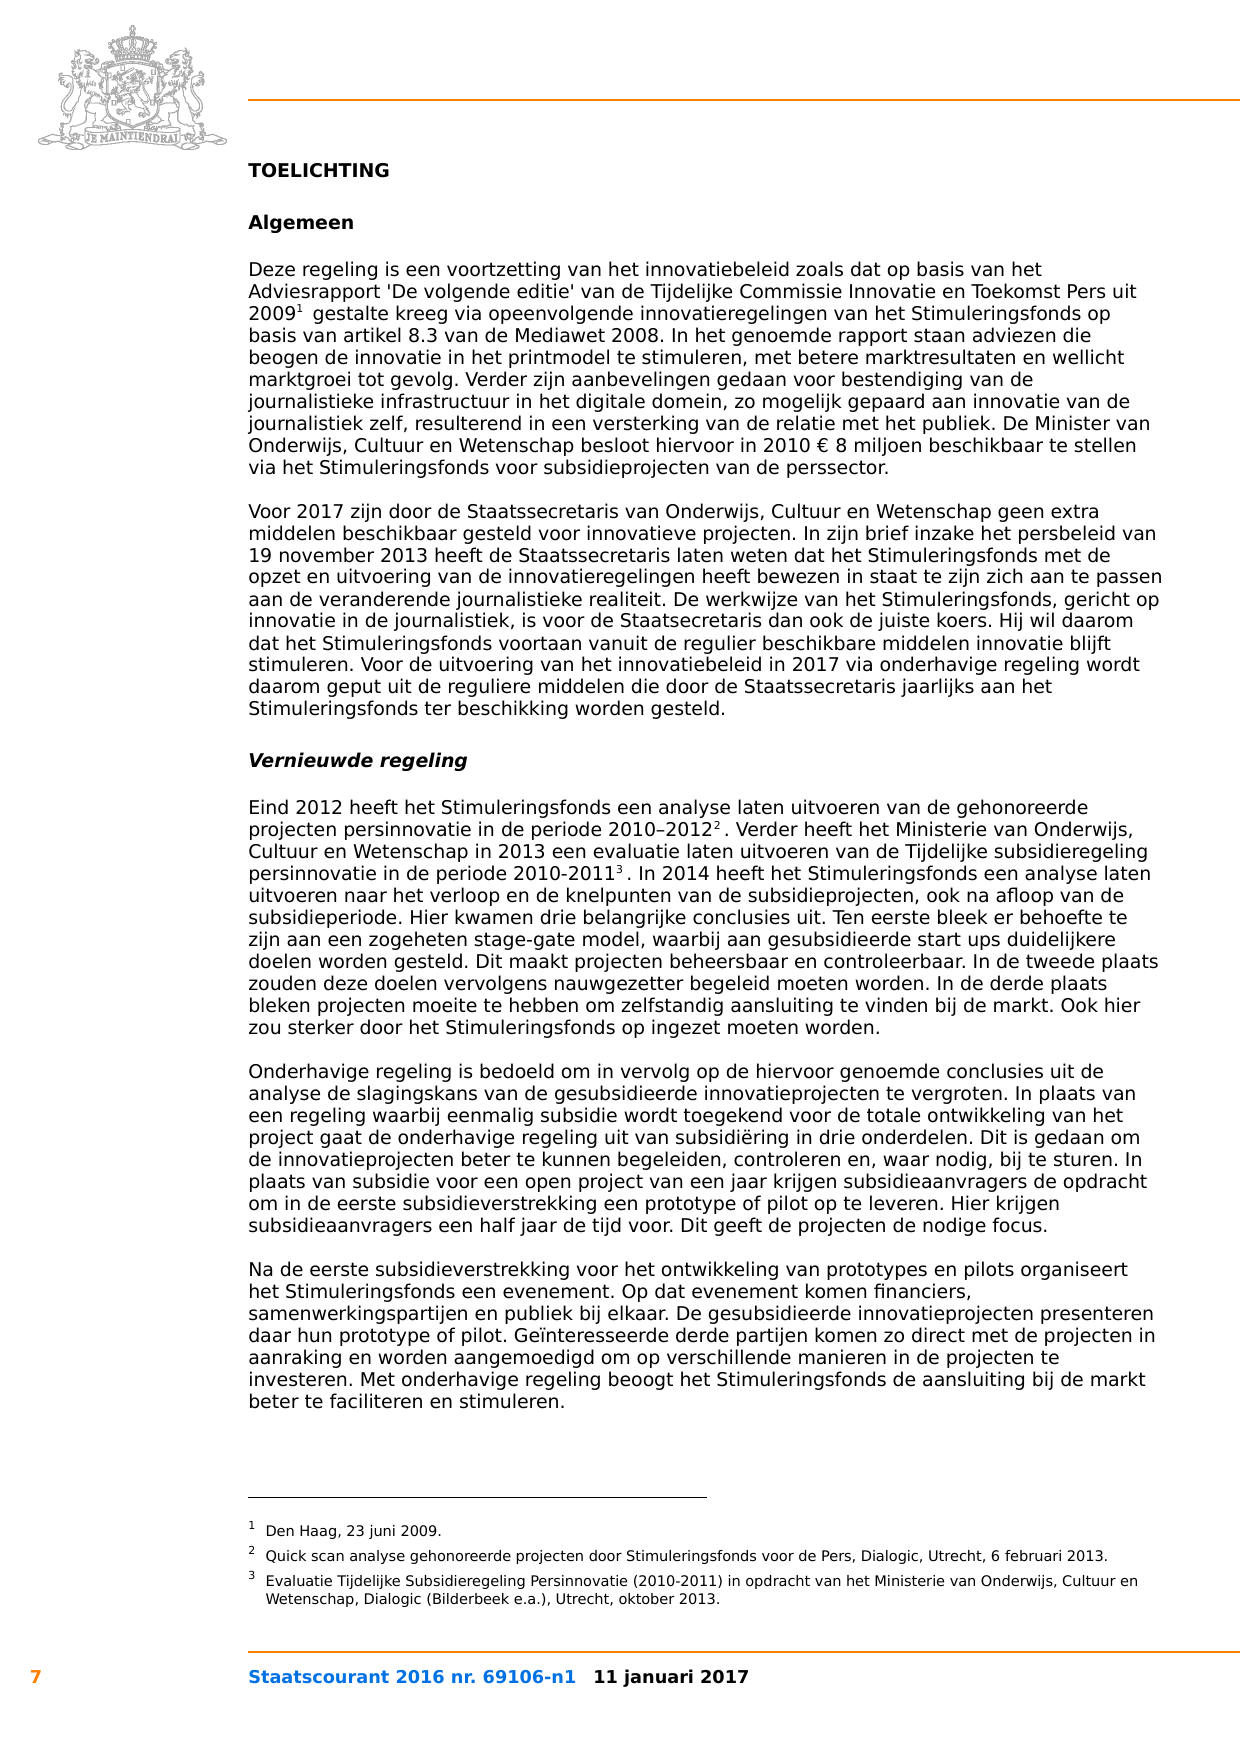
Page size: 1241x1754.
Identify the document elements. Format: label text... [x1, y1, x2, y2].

picture [38, 25, 227, 150]
text Onderhavige regeling is bedoeld om in vervolg op de hiervoor genoemde conclusies uit de analyse de slagingskans van de gesubsidieerde innovatieprojecten te vergroten. In plaats van een regeling waarbij eenmalig subsidie wordt toegekend voor de totale ontwikkeling van het project gaat de onderhavige regeling uit van subsidiëring in drie onderdelen. Dit is gedaan om de innovatieprojecten beter te kunnen begeleiden, controleren en, waar nodig, bij te sturen. In plaats van subsidie voor een open project van een jaar krijgen subsidieaanvragers de opdracht om in de eerste subsidieverstrekking een prototype of pilot op te leveren. Hier krijgen subsidieaanvragers een half jaar de tijd voor. Dit geeft de projecten de nodige focus. [248, 1061, 1163, 1237]
subtitle Algemeen [248, 212, 1163, 234]
text Voor 2017 zijn door de Staatssecretaris van Onderwijs, Cultuur en Wetenschap geen extra middelen beschikbaar gesteld voor innovatieve projecten. In zijn brief inzake het persbeleid van 19 november 2013 heeft de Staatssecretaris laten weten dat het Stimuleringsfonds met de opzet en uitvoering van de innovatieregelingen heeft bewezen in staat te zijn zich aan te passen aan de veranderende journalistieke realiteit. De werkwijze van het Stimuleringsfonds, gericht op innovatie in de journalistiek, is voor de Staatsecretaris dan ook de juiste koers. Hij wil daarom dat het Stimuleringsfonds voortaan vanuit de regulier beschikbare middelen innovatie blijft stimuleren. Voor de uitvoering van het innovatiebeleid in 2017 via onderhavige regeling wordt daarom geput uit de reguliere middelen die door de Staatssecretaris jaarlijks aan het Stimuleringsfonds ter beschikking worden gesteld. [248, 501, 1163, 720]
subtitle Vernieuwde regeling [248, 750, 1163, 772]
text Den Haag, 23 juni 2009. [248, 1519, 1163, 1541]
text Evaluatie Tijdelijke Subsidieregeling Persinnovatie (2010-2011) in opdracht van het Ministerie van Onderwijs, Cultuur en Wetenschap, Dialogic (Bilderbeek e.a.), Utrecht, oktober 2013. [248, 1569, 1163, 1608]
text Quick scan analyse gehonoreerde projecten door Stimuleringsfonds voor de Pers, Dialogic, Utrecht, 6 februari 2013. [248, 1544, 1163, 1566]
subtitle TOELICHTING [248, 160, 1163, 182]
text Deze regeling is een voortzetting van het innovatiebeleid zoals dat op basis van het Adviesrapport 'De volgende editie' van de Tijdelijke Commissie Innovatie en Toekomst Pers uit 2009 gestalte kreeg via opeenvolgende innovatieregelingen van het Stimuleringsfonds op basis van artikel 8.3 van de Mediawet 2008. In het genoemde rapport staan adviezen die beogen de innovatie in het printmodel te stimuleren, met betere marktresultaten en wellicht marktgroei tot gevolg. Verder zijn aanbevelingen gedaan voor bestendiging van de journalistieke infrastructuur in het digitale domein, zo mogelijk gepaard aan innovatie van de journalistiek zelf, resulterend in een versterking van de relatie met het publiek. De Minister van Onderwijs, Cultuur en Wetenschap besloot hiervoor in 2010 € 8 miljoen beschikbaar te stellen via het Stimuleringsfonds voor subsidieprojecten van de perssector. [248, 259, 1163, 479]
text Eind 2012 heeft het Stimuleringsfonds een analyse laten uitvoeren van de gehonoreerde projecten persinnovatie in de periode 2010–2012. Verder heeft het Ministerie van Onderwijs, Cultuur en Wetenschap in 2013 een evaluatie laten uitvoeren van de Tijdelijke subsidieregeling persinnovatie in de periode 2010-2011. In 2014 heeft het Stimuleringsfonds een analyse laten uitvoeren naar het verloop en de knelpunten van de subsidieprojecten, ook na afloop van de subsidieperiode. Hier kwamen drie belangrijke conclusies uit. Ten eerste bleek er behoefte te zijn aan een zogeheten stage-gate model, waarbij aan gesubsidieerde start ups duidelijkere doelen worden gesteld. Dit maakt projecten beheersbaar en controleerbaar. In de tweede plaats zouden deze doelen vervolgens nauwgezetter begeleid moeten worden. In de derde plaats bleken projecten moeite te hebben om zelfstandig aansluiting te vinden bij de markt. Ook hier zou sterker door het Stimuleringsfonds op ingezet moeten worden. [248, 797, 1163, 1039]
text Na de eerste subsidieverstrekking voor het ontwikkeling van prototypes en pilots organiseert het Stimuleringsfonds een evenement. Op dat evenement komen financiers, samenwerkingspartijen en publiek bij elkaar. De gesubsidieerde innovatieprojecten presenteren daar hun prototype of pilot. Geïnteresseerde derde partijen komen zo direct met de projecten in aanraking en worden aangemoedigd om op verschillende manieren in de projecten te investeren. Met onderhavige regeling beoogt het Stimuleringsfonds de aansluiting bij de markt beter te faciliteren en stimuleren. [248, 1259, 1163, 1412]
